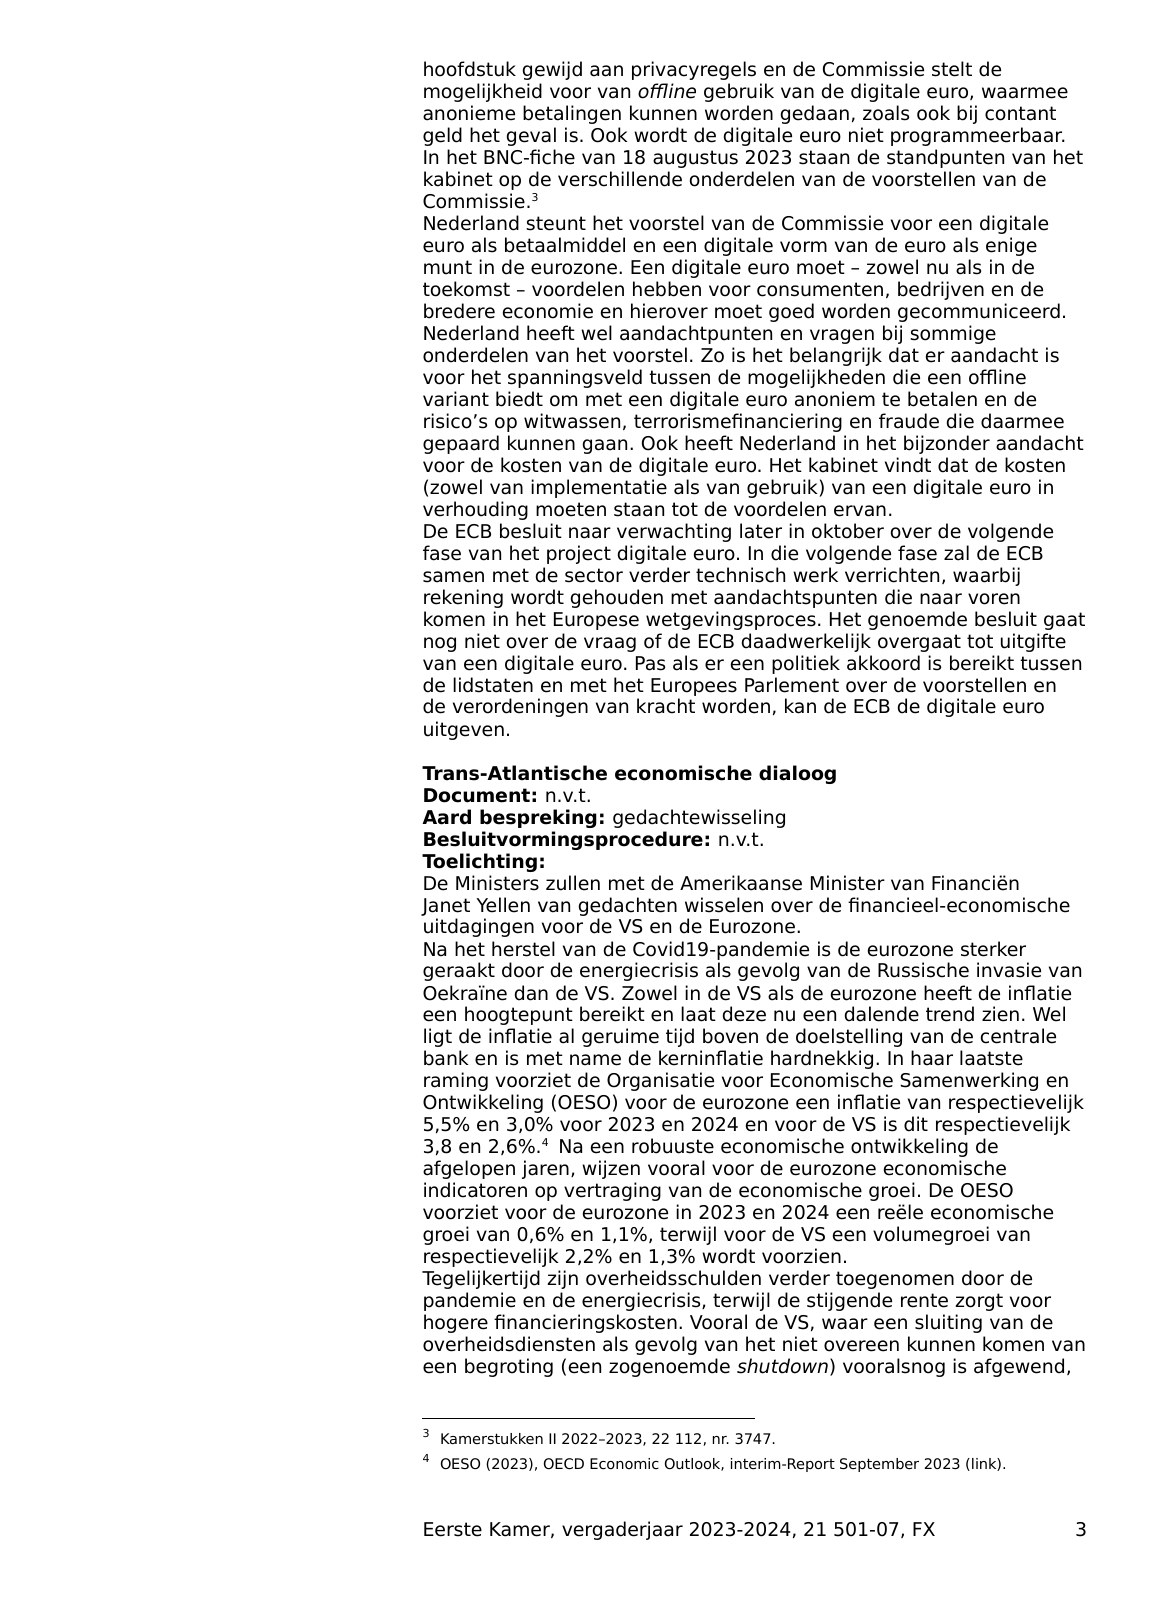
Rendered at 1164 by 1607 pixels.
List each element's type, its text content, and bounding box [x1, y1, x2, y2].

text Nederland steunt het voorstel van de Commissie voor een digitale euro als betaalmiddel en een digitale vorm van de euro als enige munt in de eurozone. Een digitale euro moet – zowel nu als in de toekomst – voordelen hebben voor consumenten, bedrijven en de bredere economie en hierover moet goed worden gecommuniceerd. Nederland heeft wel aandachtpunten en vragen bij sommige onderdelen van het voorstel. Zo is het belangrijk dat er aandacht is voor het spanningsveld tussen de mogelijkheden die een offline variant biedt om met een digitale euro anoniem te betalen en de risico’s op witwassen, terrorismefinanciering en fraude die daarmee gepaard kunnen gaan. Ook heeft Nederland in het bijzonder aandacht voor de kosten van de digitale euro. Het kabinet vindt dat de kosten (zowel van implementatie als van gebruik) van een digitale euro in verhouding moeten staan tot de voordelen ervan. [422, 213, 1087, 521]
text Kamerstukken II 2022–2023, 22 112, nr. 3747. [422, 1427, 1087, 1449]
text De ECB besluit naar verwachting later in oktober over de volgende fase van het project digitale euro. In die volgende fase zal de ECB samen met de sector verder technisch werk verrichten, waarbij rekening wordt gehouden met aandachtspunten die naar voren komen in het Europese wetgevingsproces. Het genoemde besluit gaat nog niet over de vraag of de ECB daadwerkelijk overgaat tot uitgifte van een digitale euro. Pas als er een politiek akkoord is bereikt tussen de lidstaten en met het Europees Parlement over de voorstellen en de verordeningen van kracht worden, kan de ECB de digitale euro uitgeven. [422, 521, 1087, 740]
text Toelichting: [422, 851, 1087, 872]
text hoofdstuk gewijd aan privacyregels en de Commissie stelt de mogelijkheid voor van offline gebruik van de digitale euro, waarmee anonieme betalingen kunnen worden gedaan, zoals ook bij contant geld het geval is. Ook wordt de digitale euro niet programmeerbaar. In het BNC-fiche van 18 augustus 2023 staan de standpunten van het kabinet op de verschillende onderdelen van de voorstellen van de Commissie. [422, 59, 1087, 213]
text Besluitvormingsprocedure: n.v.t. [422, 828, 1087, 851]
text Document: n.v.t. [422, 784, 1087, 807]
text De Ministers zullen met de Amerikaanse Minister van Financiën Janet Yellen van gedachten wisselen over de financieel-economische uitdagingen voor de VS en de Eurozone. [422, 872, 1087, 938]
text Na het herstel van de Covid19-pandemie is de eurozone sterker geraakt door de energiecrisis als gevolg van de Russische invasie van Oekraïne dan de VS. Zowel in de VS als de eurozone heeft de inflatie een hoogtepunt bereikt en laat deze nu een dalende trend zien. Wel ligt de inflatie al geruime tijd boven de doelstelling van de centrale bank en is met name de kerninflatie hardnekkig. In haar laatste raming voorziet de Organisatie voor Economische Samenwerking en Ontwikkeling (OESO) voor de eurozone een inflatie van respectievelijk 5,5% en 3,0% voor 2023 en 2024 en voor de VS is dit respectievelijk 3,8 en 2,6%. Na een robuuste economische ontwikkeling de afgelopen jaren, wijzen vooral voor de eurozone economische indicatoren op vertraging van de economische groei. De OESO voorziet voor de eurozone in 2023 en 2024 een reële economische groei van 0,6% en 1,1%, terwijl voor de VS een volumegroei van respectievelijk 2,2% en 1,3% wordt voorzien. [422, 938, 1087, 1268]
text Aard bespreking: gedachtewisseling [422, 807, 1087, 828]
text Tegelijkertijd zijn overheidsschulden verder toegenomen door de pandemie en de energiecrisis, terwijl de stijgende rente zorgt voor hogere financieringskosten. Vooral de VS, waar een sluiting van de overheidsdiensten als gevolg van het niet overeen kunnen komen van een begroting (een zogenoemde shutdown) vooralsnog is afgewend, [422, 1268, 1087, 1378]
text OESO (2023), OECD Economic Outlook, interim-Report September 2023 (link). [422, 1452, 1087, 1474]
text Trans-Atlantische economische dialoog [422, 763, 1087, 784]
